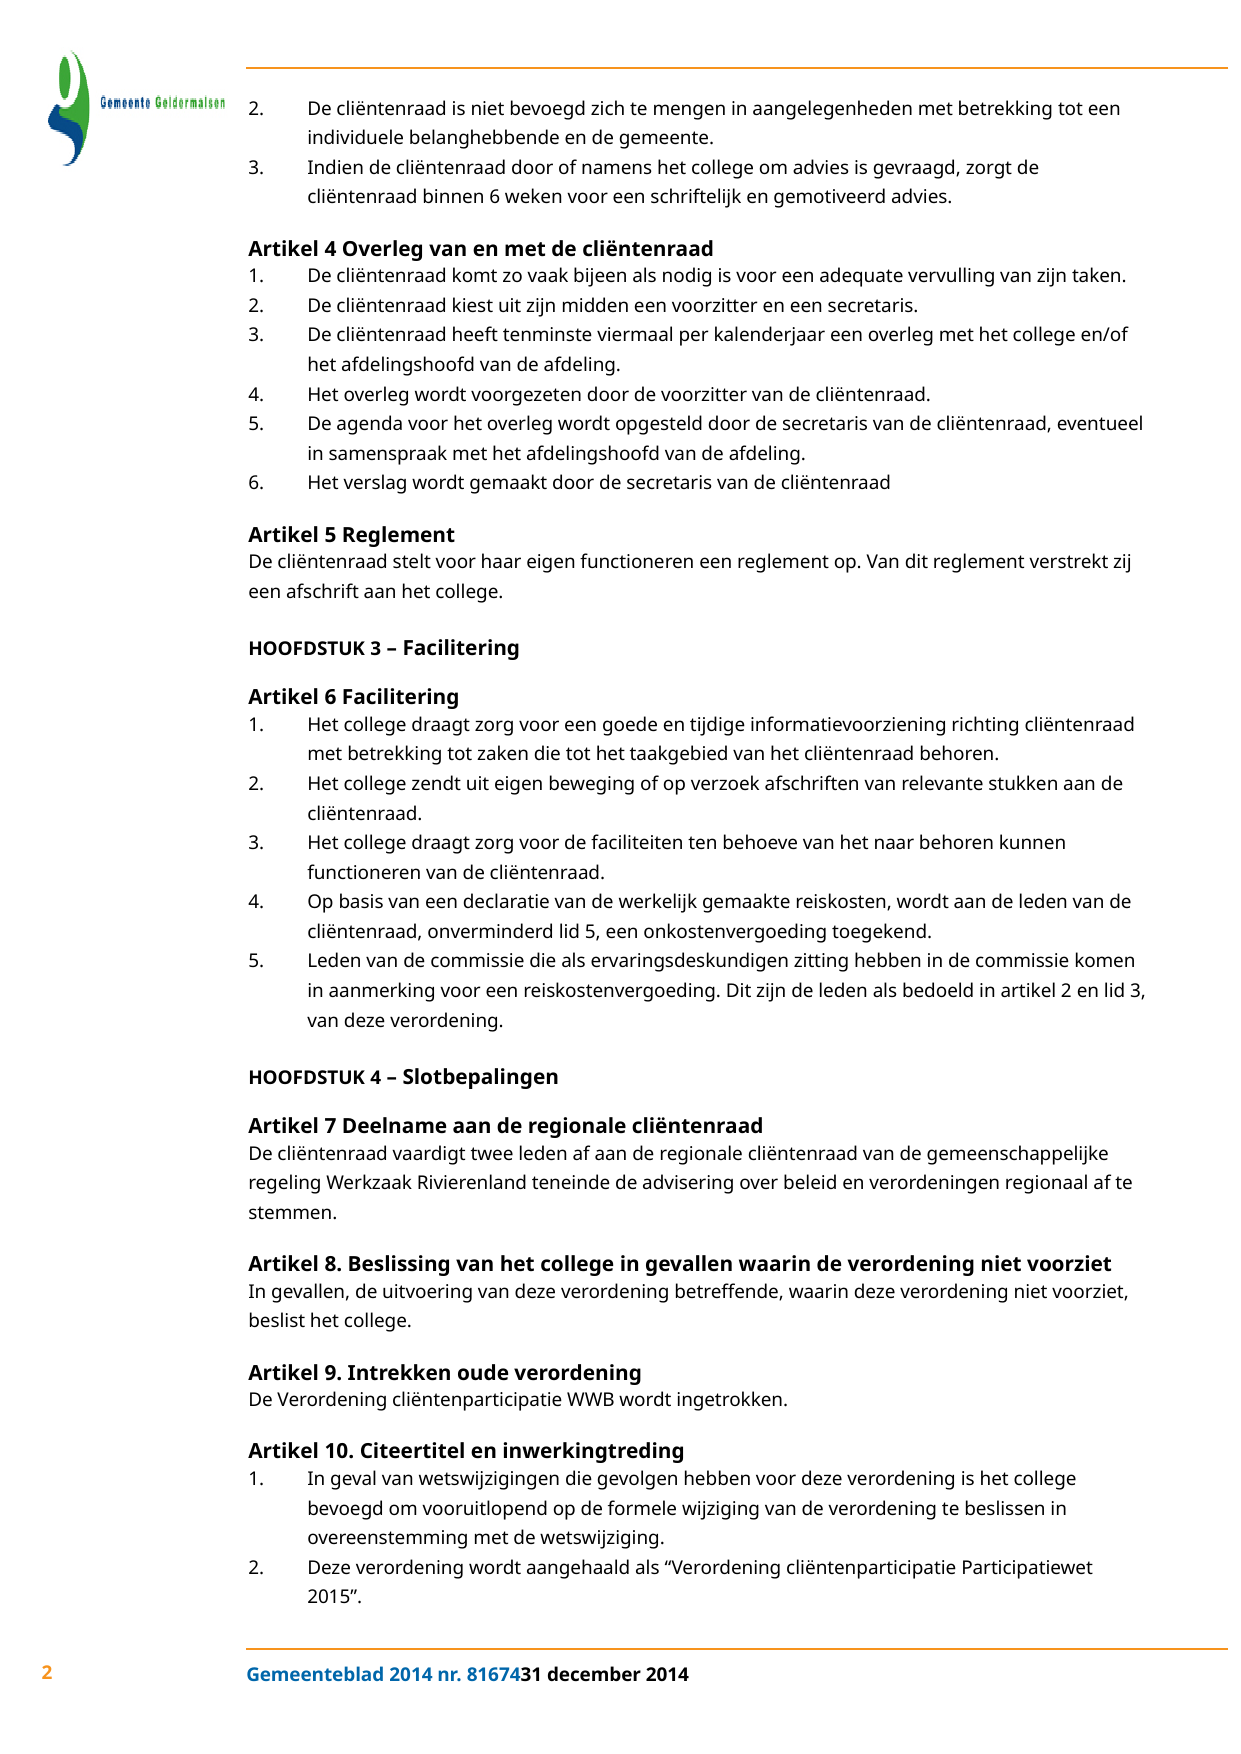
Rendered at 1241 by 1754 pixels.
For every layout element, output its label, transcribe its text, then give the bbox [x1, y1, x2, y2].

text Artikel 4 Overleg van en met de cliëntenraad [248, 234, 1152, 262]
list De cliëntenraad kiest uit zijn midden een voorzitter en een secretaris. [248, 292, 1152, 318]
list Het verslag wordt gemaakt door de secretaris van de cliëntenraad [248, 469, 1152, 495]
list De cliëntenraad komt zo vaak bijeen als nodig is voor een adequate vervulling van zijn taken. [248, 262, 1152, 288]
list De agenda voor het overleg wordt opgesteld door de secretaris van de cliëntenraad, eventueel in samenspraak met het afdelingshoofd van de afdeling. [248, 410, 1152, 466]
picture [41, 47, 231, 172]
list Het college zendt uit eigen beweging of op verzoek afschriften van relevante stukken aan de cliëntenraad. [248, 770, 1152, 825]
list Leden van de commissie die als ervaringsdeskundigen zitting hebben in de commissie komen in aanmerking voor een reiskostenvergoeding. Dit zijn de leden als bedoeld in artikel 2 en lid 3, van deze verordening. [248, 948, 1152, 1032]
list Het overleg wordt voorgezeten door de voorzitter van de cliëntenraad. [248, 381, 1152, 406]
text Artikel 6 Facilitering [248, 682, 1152, 711]
list Deze verordening wordt aangehaald als “Verordening cliëntenparticipatie Participatiewet 2015”. [248, 1554, 1152, 1609]
text De cliëntenraad vaardigt twee leden af aan de regionale cliëntenraad van de gemeenschappelijke regeling Werkzaak Rivierenland teneinde de advisering over beleid en verordeningen regionaal af te stemmen. [248, 1140, 1152, 1225]
text HOOFDSTUK 3 – Facilitering [248, 633, 1152, 662]
list De cliëntenraad heeft tenminste viermaal per kalenderjaar een overleg met het college en/of het afdelingshoofd van de afdeling. [248, 322, 1152, 377]
list In geval van wetswijzigingen die gevolgen hebben voor deze verordening is het college bevoegd om vooruitlopend op de formele wijziging van de verordening te beslissen in overeenstemming met de wetswijziging. [248, 1465, 1152, 1550]
text Artikel 10. Citeertitel en inwerkingtreding [248, 1437, 1152, 1465]
list De cliëntenraad is niet bevoegd zich te mengen in aangelegenheden met betrekking tot een individuele belanghebbende en de gemeente. [248, 95, 1152, 150]
text HOOFDSTUK 4 – Slotbepalingen [248, 1062, 1152, 1091]
text De cliëntenraad stelt voor haar eigen functioneren een reglement op. Van dit reglement verstrekt zij een afschrift aan het college. [248, 548, 1152, 604]
text Artikel 5 Reglement [248, 520, 1152, 548]
text Artikel 7 Deelname aan de regionale cliëntenraad [248, 1111, 1152, 1140]
text Artikel 9. Intrekken oude verordening [248, 1358, 1152, 1386]
text In gevallen, de uitvoering van deze verordening betreffende, waarin deze verordening niet voorziet, beslist het college. [248, 1278, 1152, 1333]
text Artikel 8. Beslissing van het college in gevallen waarin de verordening niet voorziet [248, 1249, 1152, 1278]
list Indien de cliëntenraad door of namens het college om advies is gevraagd, zorgt de cliëntenraad binnen 6 weken voor een schriftelijk en gemotiveerd advies. [248, 154, 1152, 209]
list Het college draagt zorg voor de faciliteiten ten behoeve van het naar behoren kunnen functioneren van de cliëntenraad. [248, 829, 1152, 884]
list Het college draagt zorg voor een goede en tijdige informatievoorziening richting cliëntenraad met betrekking tot zaken die tot het taakgebied van het cliëntenraad behoren. [248, 711, 1152, 766]
list Op basis van een declaratie van de werkelijk gemaakte reiskosten, wordt aan de leden van de cliëntenraad, onverminderd lid 5, een onkostenvergoeding toegekend. [248, 888, 1152, 944]
text De Verordening cliëntenparticipatie WWB wordt ingetrokken. [248, 1386, 1152, 1412]
